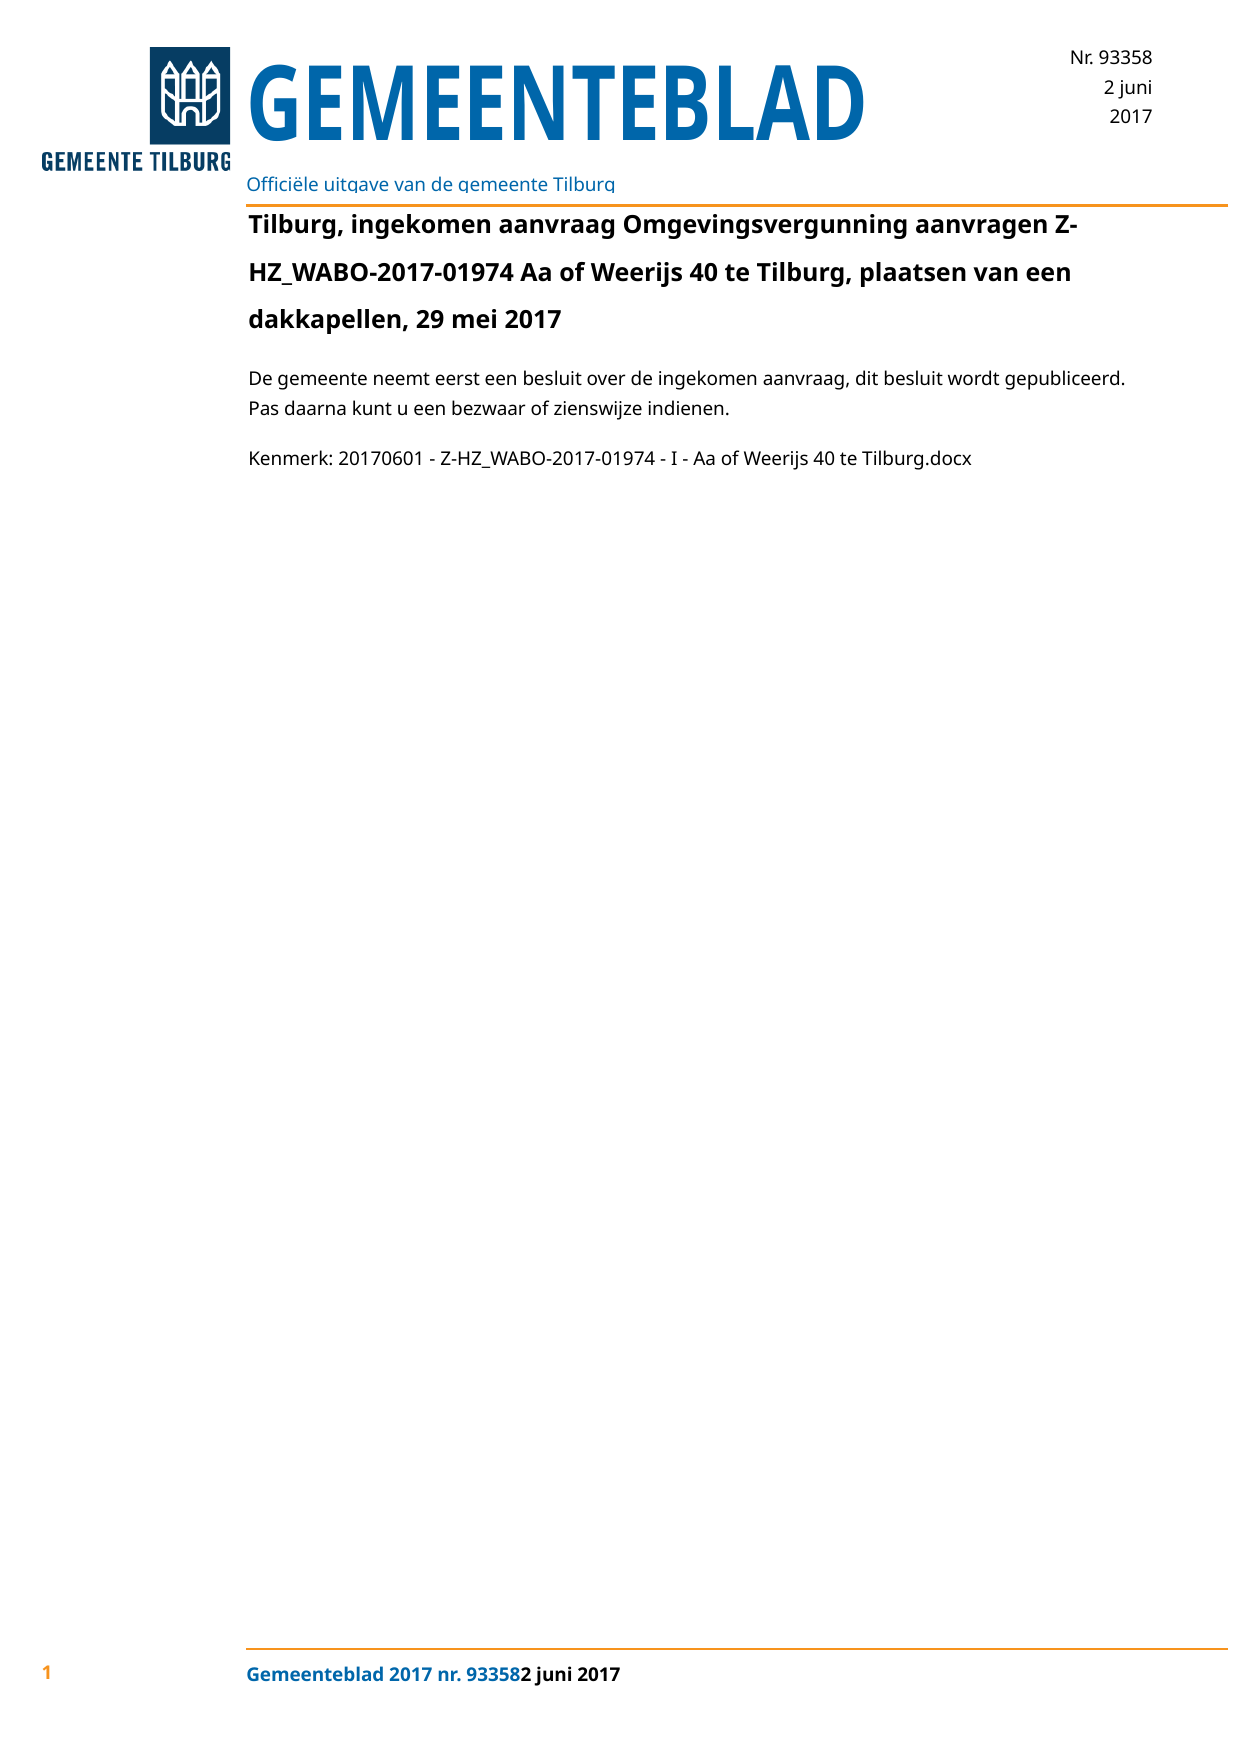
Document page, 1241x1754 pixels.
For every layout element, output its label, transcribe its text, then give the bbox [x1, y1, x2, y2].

text Kenmerk: 20170601 - Z-HZ_WABO-2017-01974 - I - Aa of Weerijs 40 te Tilburg.docx [248, 446, 1152, 471]
text Tilburg, ingekomen aanvraag Omgevingsvergunning aanvragen Z-HZ_WABO-2017-01974 Aa of Weerijs 40 te Tilburg, plaatsen van een dakkapellen, 29 mei 2017 [248, 207, 1152, 336]
picture [41, 47, 231, 172]
text De gemeente neemt eerst een besluit over de ingekomen aanvraag, dit besluit wordt gepubliceerd. Pas daarna kunt u een bezwaar of zienswijze indienen. [248, 366, 1152, 421]
